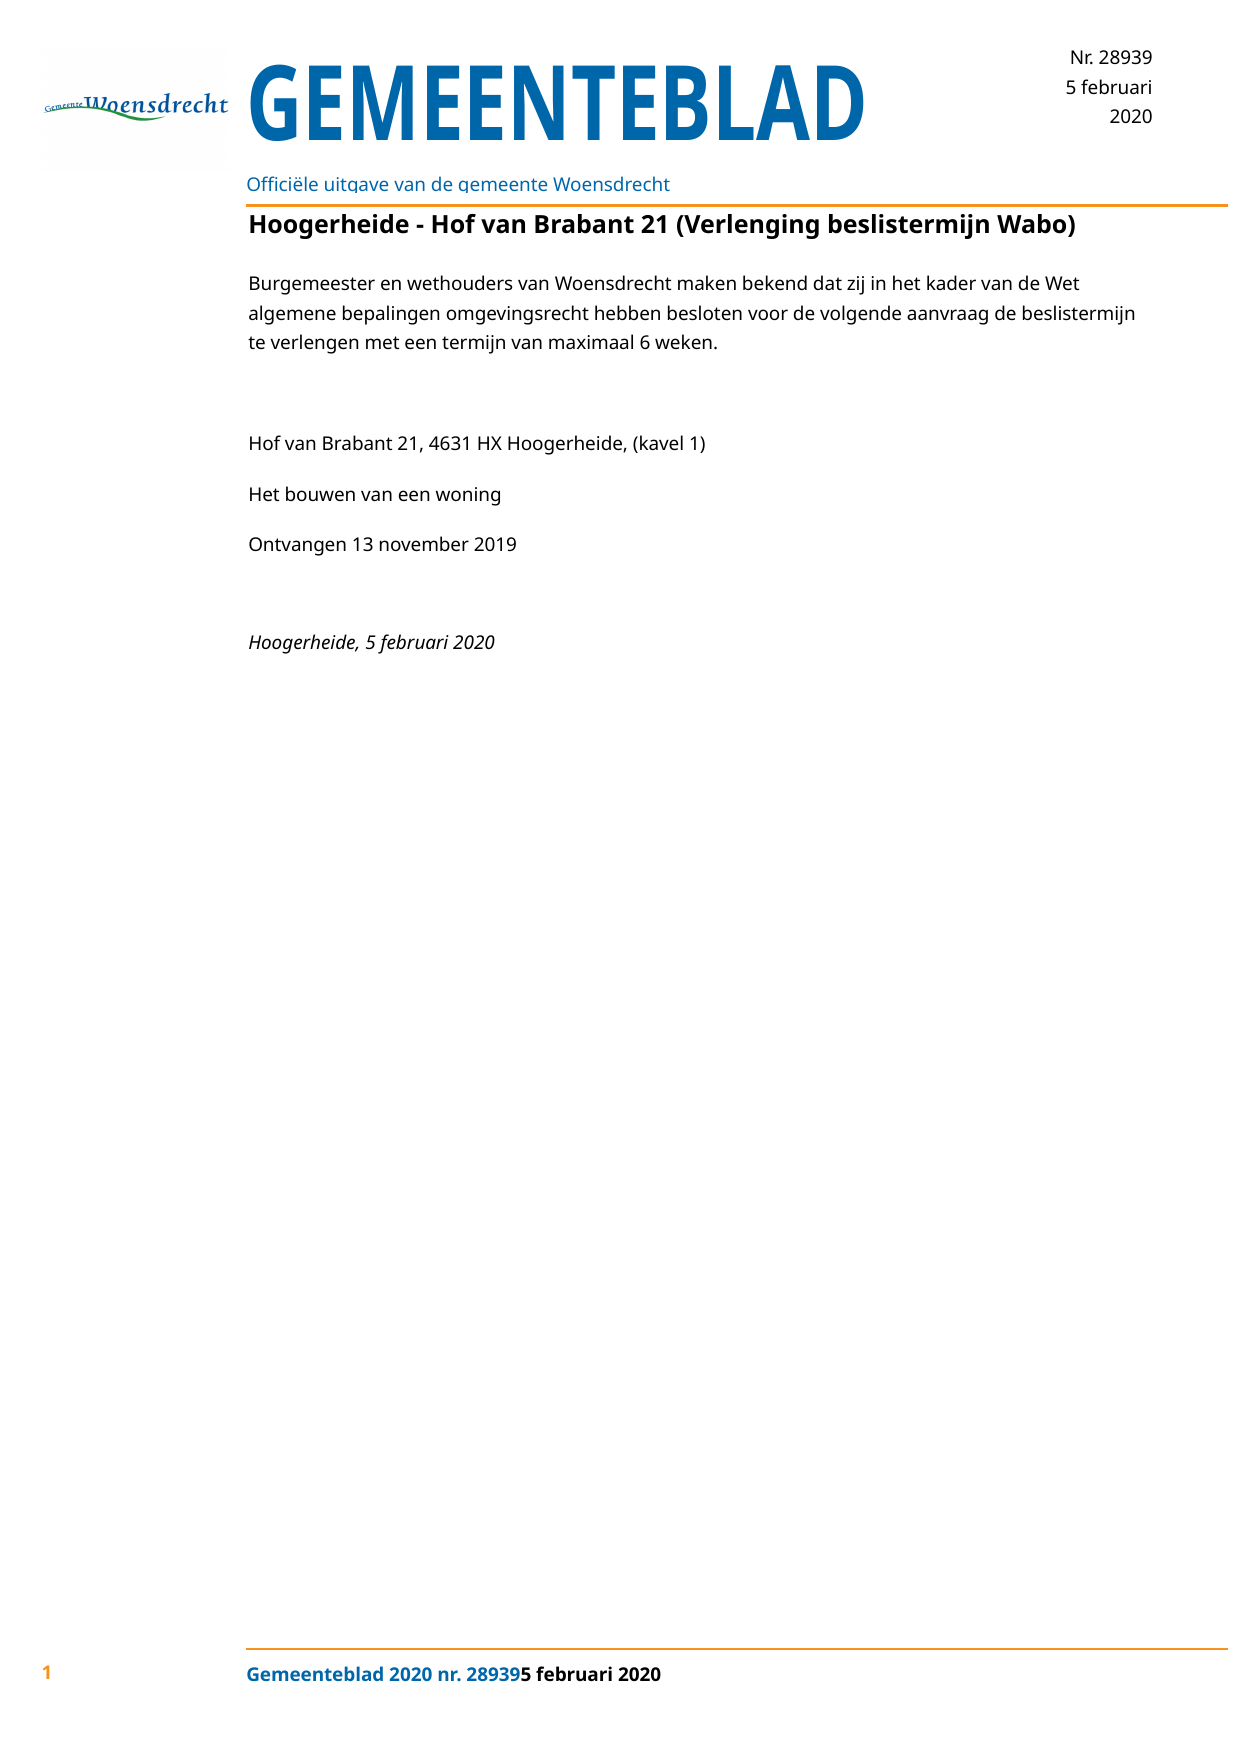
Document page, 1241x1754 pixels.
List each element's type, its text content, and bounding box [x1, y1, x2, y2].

picture [41, 47, 231, 172]
text Hoogerheide - Hof van Brabant 21 (Verlenging beslistermijn Wabo) [248, 207, 1152, 241]
text Hof van Brabant 21, 4631 HX Hoogerheide, (kavel 1) [248, 430, 1152, 456]
text Ontvangen 13 november 2019 [248, 531, 1152, 557]
text Het bouwen van een woning [248, 481, 1152, 506]
text Hoogerheide, 5 februari 2020 [248, 629, 1152, 655]
text Burgemeester en wethouders van Woensdrecht maken bekend dat zij in het kader van de Wet algemene bepalingen omgevingsrecht hebben besloten voor de volgende aanvraag de beslistermijn te verlengen met een termijn van maximaal 6 weken. [248, 270, 1152, 355]
